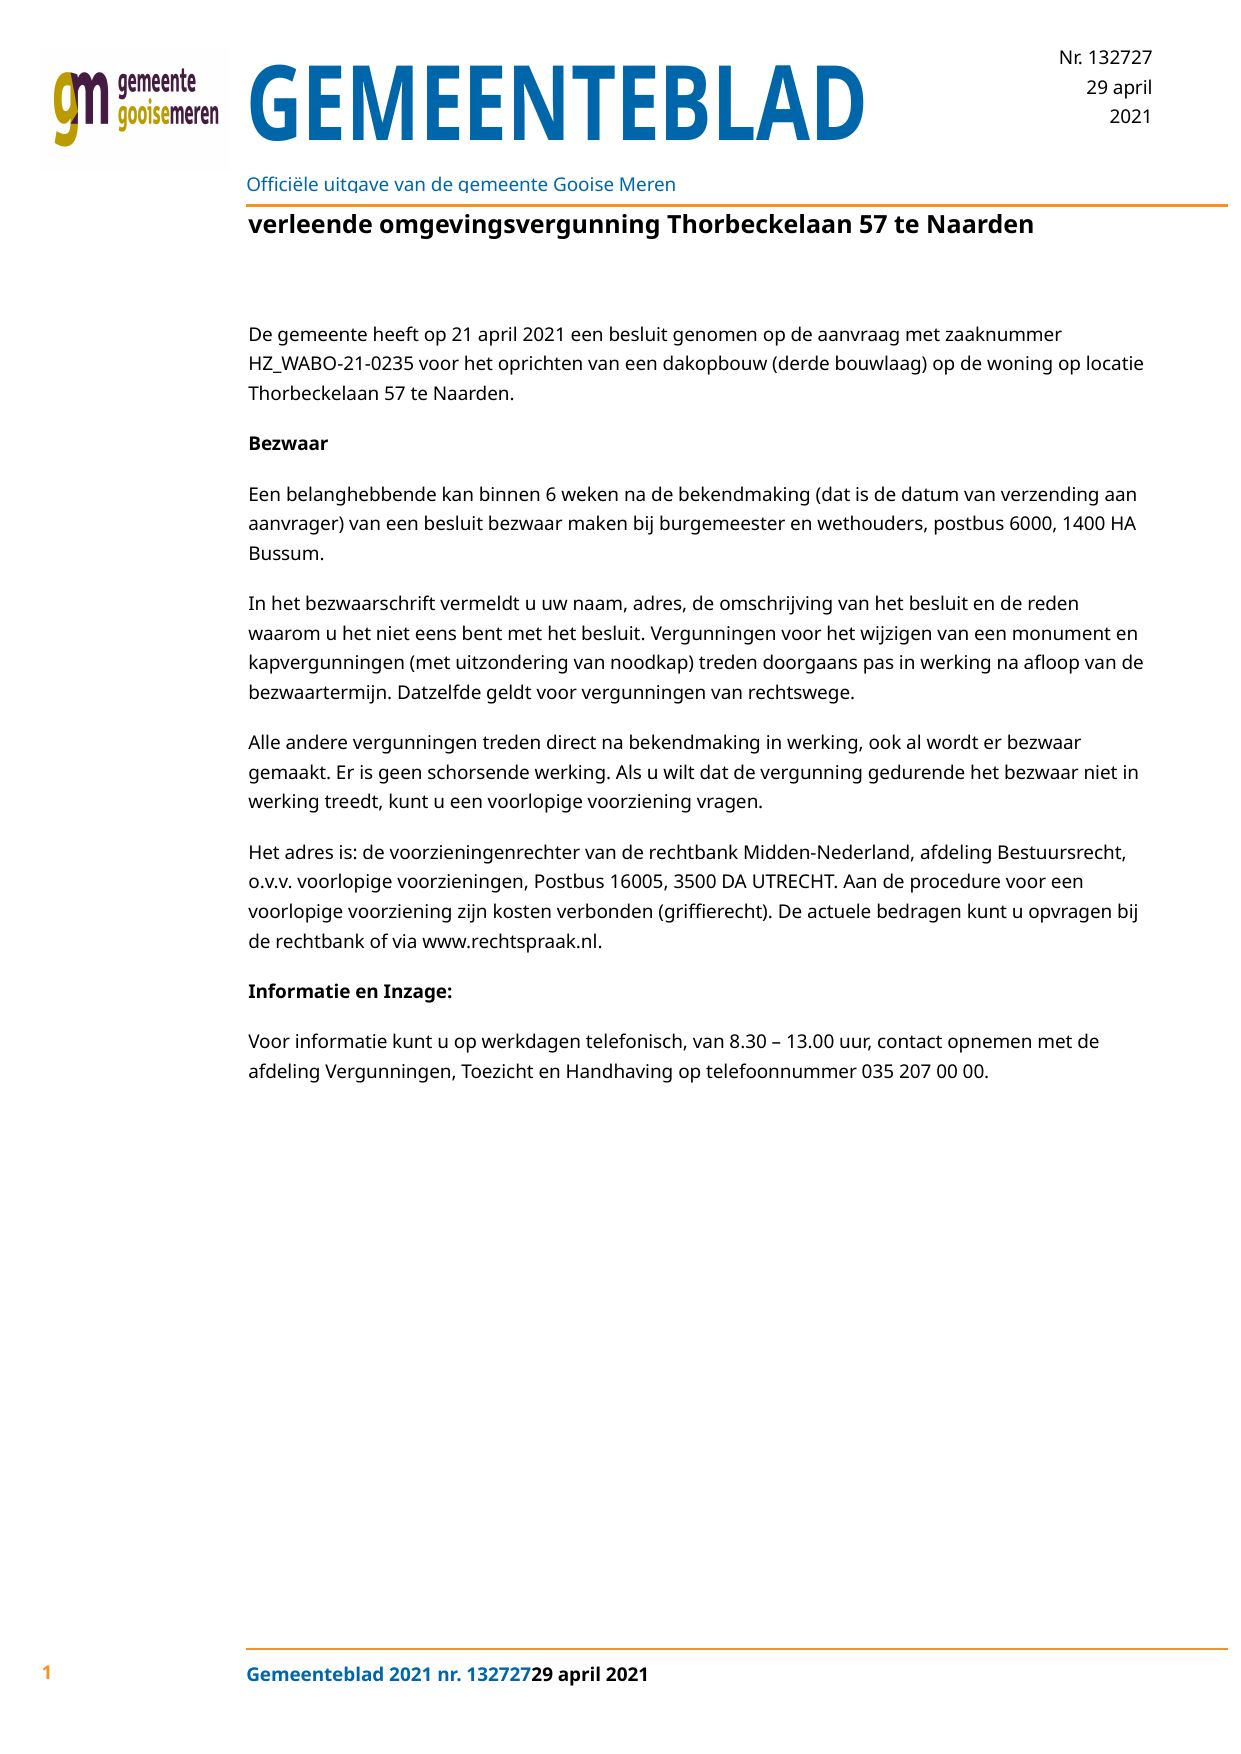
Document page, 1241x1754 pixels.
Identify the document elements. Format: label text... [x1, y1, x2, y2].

text Alle andere vergunningen treden direct na bekendmaking in werking, ook al wordt er bezwaar gemaakt. Er is geen schorsende werking. Als u wilt dat de vergunning gedurende het bezwaar niet in werking treedt, kunt u een voorlopige voorziening vragen. [248, 729, 1152, 814]
text Informatie en Inzage: [248, 978, 1152, 1004]
text De gemeente heeft op 21 april 2021 een besluit genomen op de aanvraag met zaaknummer HZ_WABO-21-0235 voor het oprichten van een dakopbouw (derde bouwlaag) op de woning op locatie Thorbeckelaan 57 te Naarden. [248, 321, 1152, 406]
picture [41, 47, 231, 172]
text Een belanghebbende kan binnen 6 weken na de bekendmaking (dat is de datum van verzending aan aanvrager) van een besluit bezwaar maken bij burgemeester en wethouders, postbus 6000, 1400 HA Bussum. [248, 481, 1152, 566]
text verleende omgevingsvergunning Thorbeckelaan 57 te Naarden [248, 207, 1152, 241]
text Bezwaar [248, 430, 1152, 456]
text Voor informatie kunt u op werkdagen telefonisch, van 8.30 – 13.00 uur, contact opnemen met de afdeling Vergunningen, Toezicht en Handhaving op telefoonnummer 035 207 00 00. [248, 1029, 1152, 1084]
text In het bezwaarschrift vermeldt u uw naam, adres, de omschrijving van het besluit en de reden waarom u het niet eens bent met het besluit. Vergunningen voor het wijzigen van een monument en kapvergunningen (met uitzondering van noodkap) treden doorgaans pas in werking na afloop van de bezwaartermijn. Datzelfde geldt voor vergunningen van rechtswege. [248, 590, 1152, 705]
text Het adres is: de voorzieningenrechter van de rechtbank Midden-Nederland, afdeling Bestuursrecht, o.v.v. voorlopige voorzieningen, Postbus 16005, 3500 DA UTRECHT. Aan de procedure voor een voorlopige voorziening zijn kosten verbonden (griffierecht). De actuele bedragen kunt u opvragen bij de rechtbank of via www.rechtspraak.nl. [248, 839, 1152, 953]
